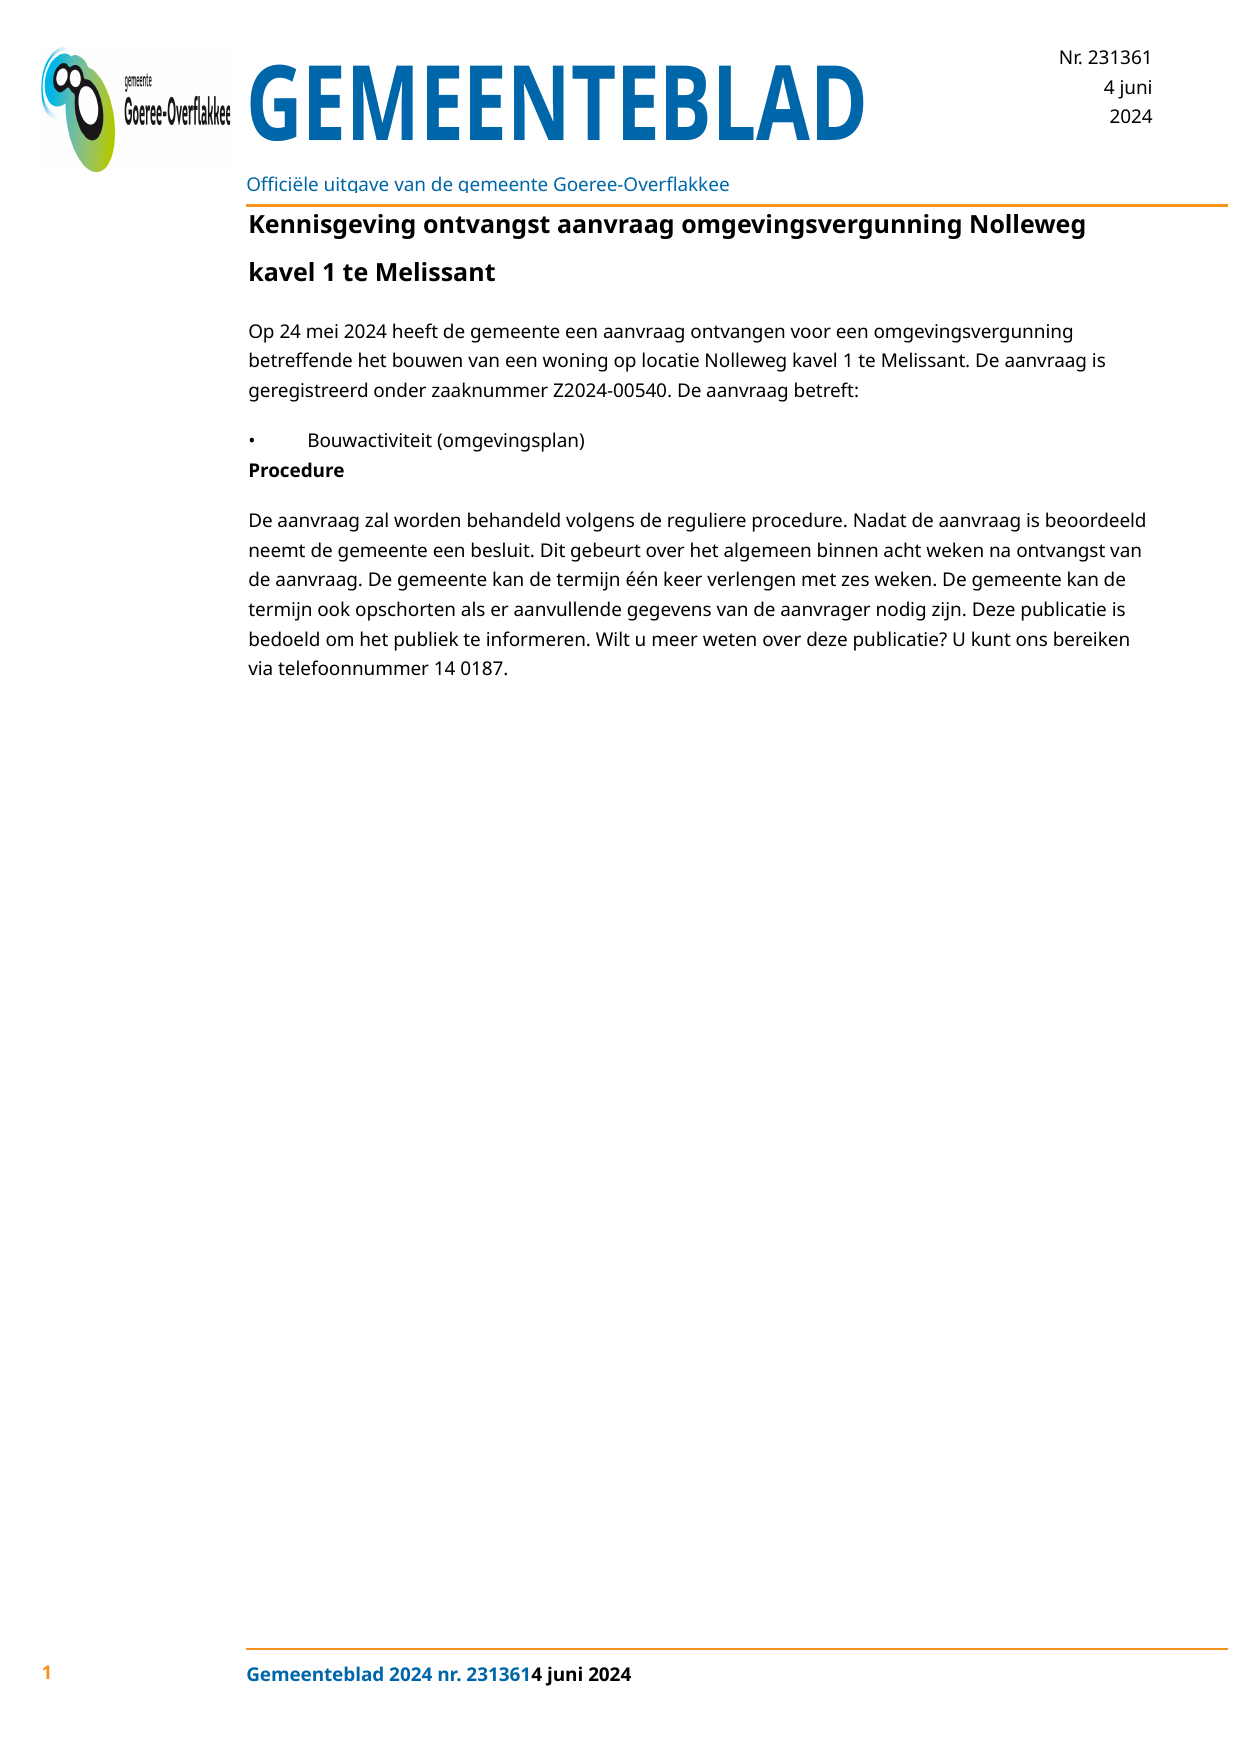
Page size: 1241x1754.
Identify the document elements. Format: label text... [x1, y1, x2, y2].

text Procedure [248, 457, 1152, 483]
picture [41, 47, 231, 172]
list Bouwactiviteit (omgevingsplan) [248, 427, 1152, 453]
text De aanvraag zal worden behandeld volgens de reguliere procedure. Nadat de aanvraag is beoordeeld neemt de gemeente een besluit. Dit gebeurt over het algemeen binnen acht weken na ontvangst van de aanvraag. De gemeente kan de termijn één keer verlengen met zes weken. De gemeente kan de termijn ook opschorten als er aanvullende gegevens van de aanvrager nodig zijn. Deze publicatie is bedoeld om het publiek te informeren. Wilt u meer weten over deze publicatie? U kunt ons bereiken via telefoonnummer 14 0187. [248, 507, 1152, 681]
text Kennisgeving ontvangst aanvraag omgevingsvergunning Nolleweg kavel 1 te Melissant [248, 207, 1152, 288]
text Op 24 mei 2024 heeft de gemeente een aanvraag ontvangen voor een omgevingsvergunning betreffende het bouwen van een woning op locatie Nolleweg kavel 1 te Melissant. De aanvraag is geregistreerd onder zaaknummer Z2024-00540. De aanvraag betreft: [248, 318, 1152, 403]
